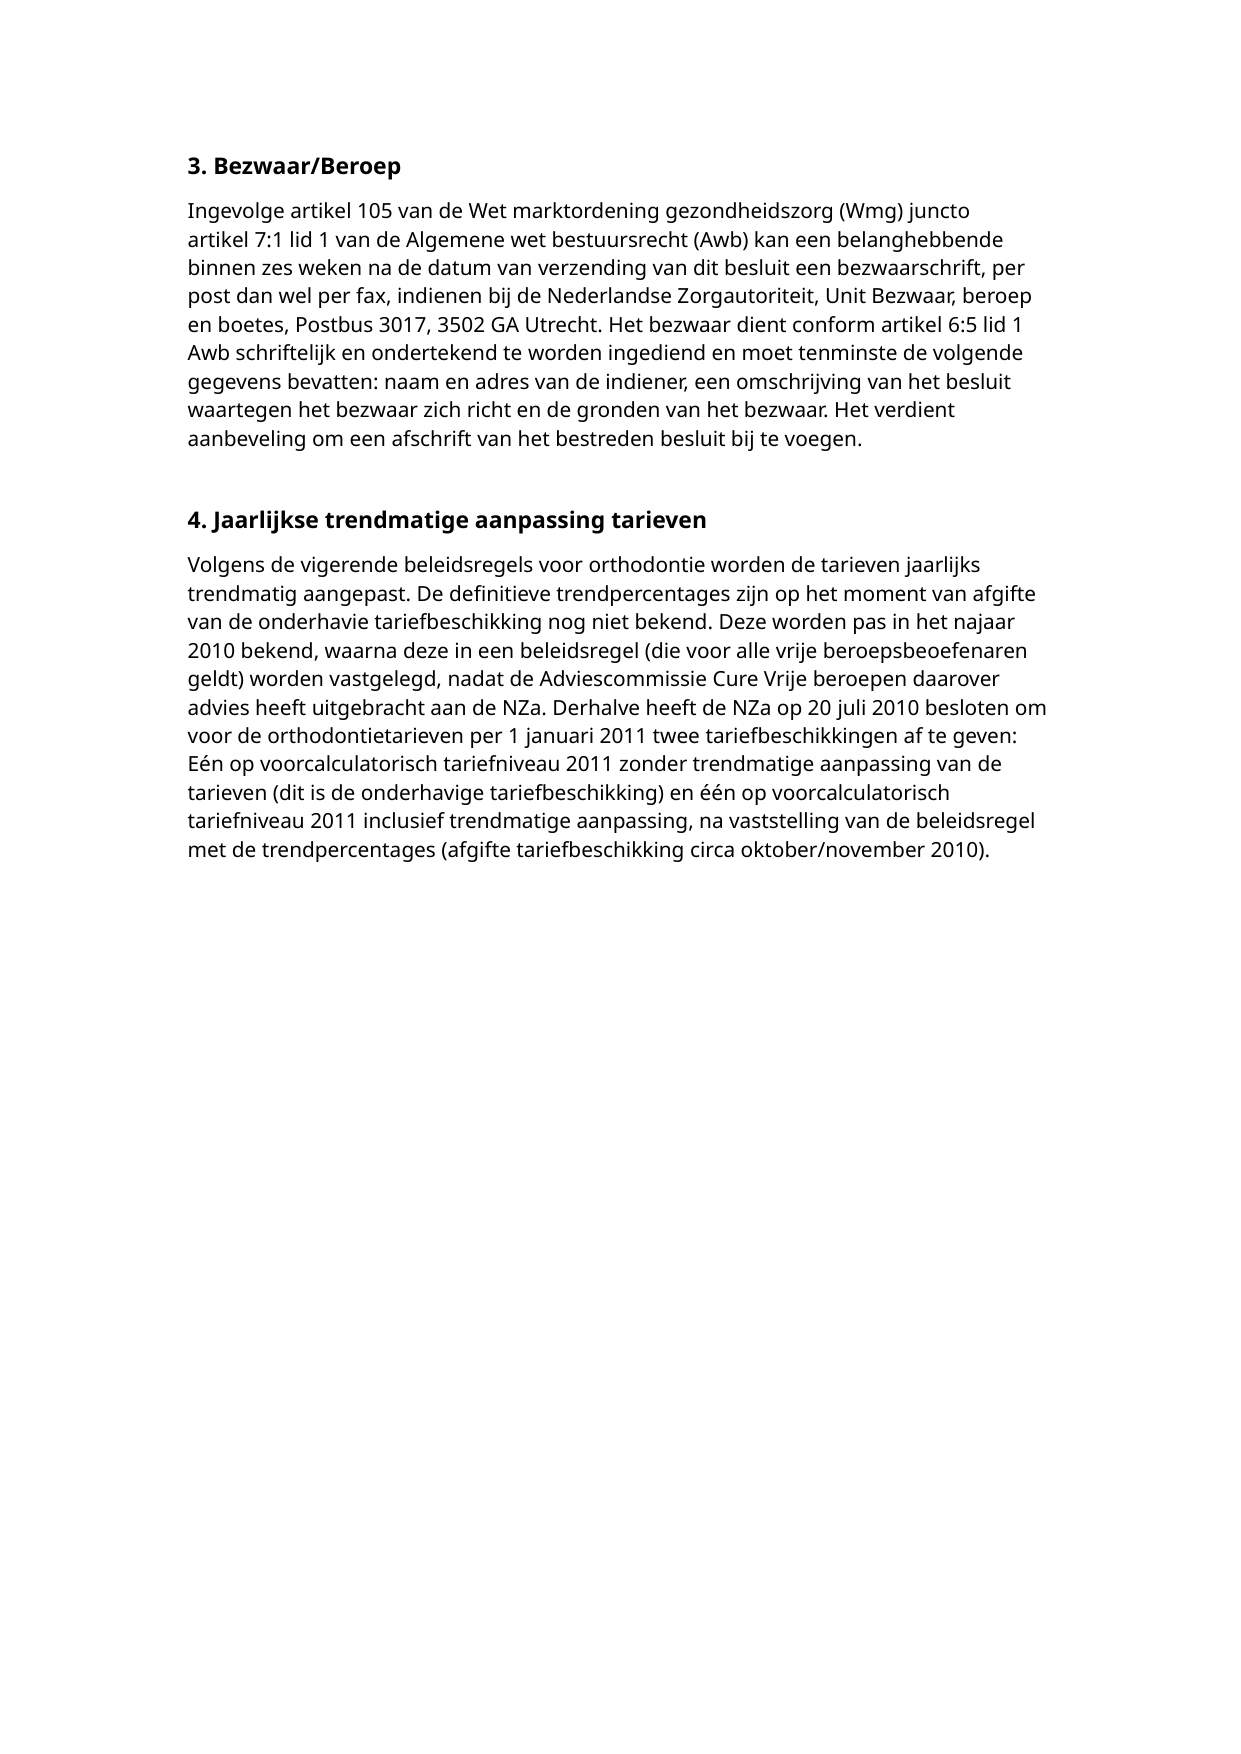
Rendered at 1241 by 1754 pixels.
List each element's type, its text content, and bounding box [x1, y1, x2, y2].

subtitle 3. Bezwaar/Beroep [187, 150, 1053, 181]
text Ingevolge artikel 105 van de Wet marktordening gezondheidszorg (Wmg) juncto artikel 7:1 lid 1 van de Algemene wet bestuursrecht (Awb) kan een belanghebbende binnen zes weken na de datum van verzending van dit besluit een bezwaarschrift, per post dan wel per fax, indienen bij de Nederlandse Zorgautoriteit, Unit Bezwaar, beroep en boetes, Postbus 3017, 3502 GA Utrecht. Het bezwaar dient conform artikel 6:5 lid 1 Awb schriftelijk en ondertekend te worden ingediend en moet tenminste de volgende gegevens bevatten: naam en adres van de indiener, een omschrijving van het besluit waartegen het bezwaar zich richt en de gronden van het bezwaar. Het verdient aanbeveling om een afschrift van het bestreden besluit bij te voegen. [187, 196, 1053, 452]
subtitle 4. Jaarlijkse trendmatige aanpassing tarieven [187, 504, 1053, 535]
text Volgens de vigerende beleidsregels voor orthodontie worden de tarieven jaarlijks trendmatig aangepast. De definitieve trendpercentages zijn op het moment van afgifte van de onderhavie tariefbeschikking nog niet bekend. Deze worden pas in het najaar 2010 bekend, waarna deze in een beleidsregel (die voor alle vrije beroepsbeoefenaren geldt) worden vastgelegd, nadat de Adviescommissie Cure Vrije beroepen daarover advies heeft uitgebracht aan de NZa. Derhalve heeft de NZa op 20 juli 2010 besloten om voor de orthodontietarieven per 1 januari 2011 twee tariefbeschikkingen af te geven: Eén op voorcalculatorisch tariefniveau 2011 zonder trendmatige aanpassing van de tarieven (dit is de onderhavige tariefbeschikking) en één op voorcalculatorisch tariefniveau 2011 inclusief trendmatige aanpassing, na vaststelling van de beleidsregel met de trendpercentages (afgifte tariefbeschikking circa oktober/november 2010). [187, 550, 1053, 863]
